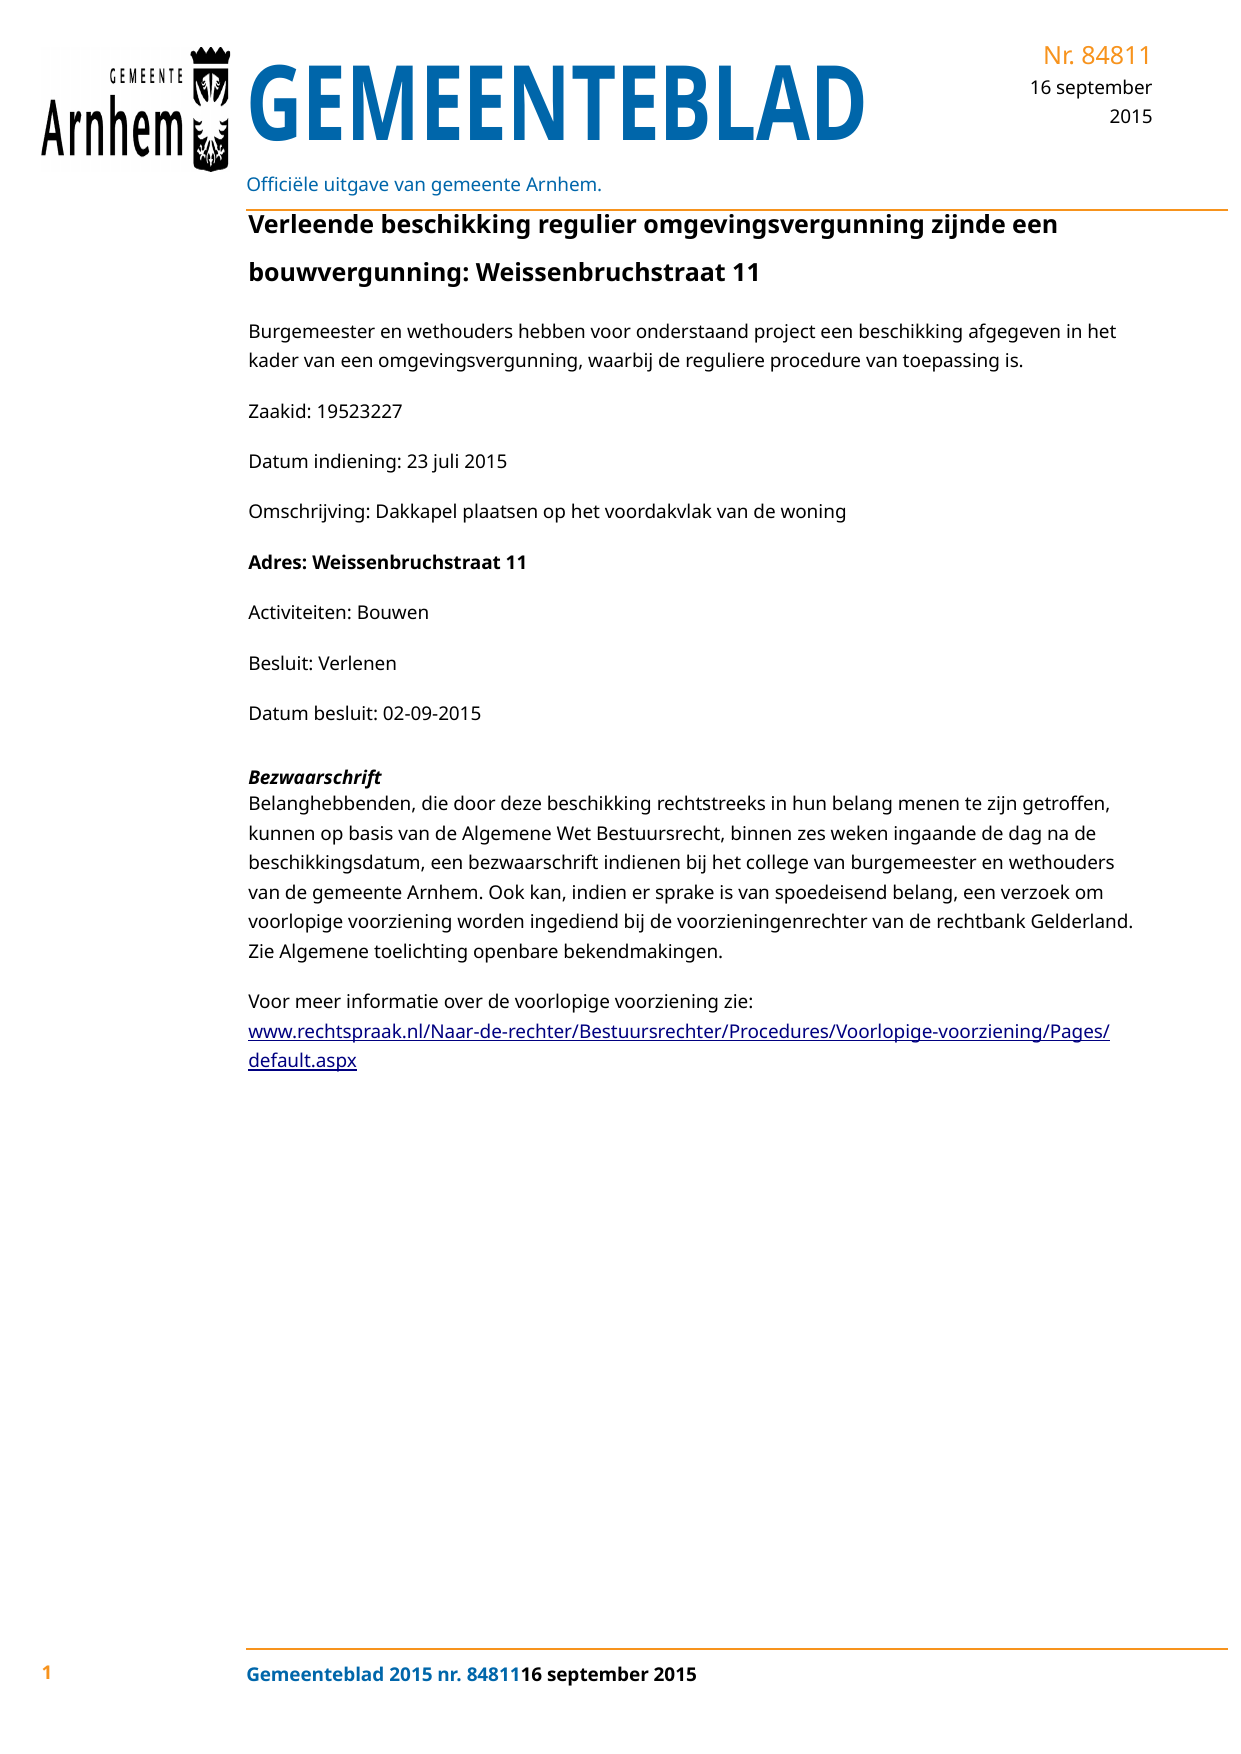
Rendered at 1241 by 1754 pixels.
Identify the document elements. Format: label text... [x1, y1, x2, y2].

text Adres: Weissenbruchstraat 11 [248, 549, 1152, 575]
text Datum indiening: 23 juli 2015 [248, 448, 1152, 474]
picture [41, 47, 231, 172]
text Activiteiten: Bouwen [248, 599, 1152, 625]
text Burgemeester en wethouders hebben voor onderstaand project een beschikking afgegeven in het kader van een omgevingsvergunning, waarbij de reguliere procedure van toepassing is. [248, 318, 1152, 373]
text Voor meer informatie over de voorlopige voorziening zie: www.rechtspraak.nl/Naar-de-rechter/Bestuursrechter/Procedures/Voorlopige-voorziening/Pages/default.aspx [248, 988, 1152, 1073]
text Bezwaarschrift [248, 764, 1152, 790]
text Besluit: Verlenen [248, 650, 1152, 676]
text Belanghebbenden, die door deze beschikking rechtstreeks in hun belang menen te zijn getroffen, kunnen op basis van de Algemene Wet Bestuursrecht, binnen zes weken ingaande de dag na de beschikkingsdatum, een bezwaarschrift indienen bij het college van burgemeester en wethouders van de gemeente Arnhem. Ook kan, indien er sprake is van spoedeisend belang, een verzoek om voorlopige voorziening worden ingediend bij de voorzieningenrechter van de rechtbank Gelderland. Zie Algemene toelichting openbare bekendmakingen. [248, 790, 1152, 964]
text Verleende beschikking regulier omgevingsvergunning zijnde een bouwvergunning: Weissenbruchstraat 11 [248, 211, 1152, 288]
text Datum besluit: 02-09-2015 [248, 700, 1152, 726]
text Omschrijving: Dakkapel plaatsen op het voordakvlak van de woning [248, 499, 1152, 524]
text Zaakid: 19523227 [248, 398, 1152, 424]
